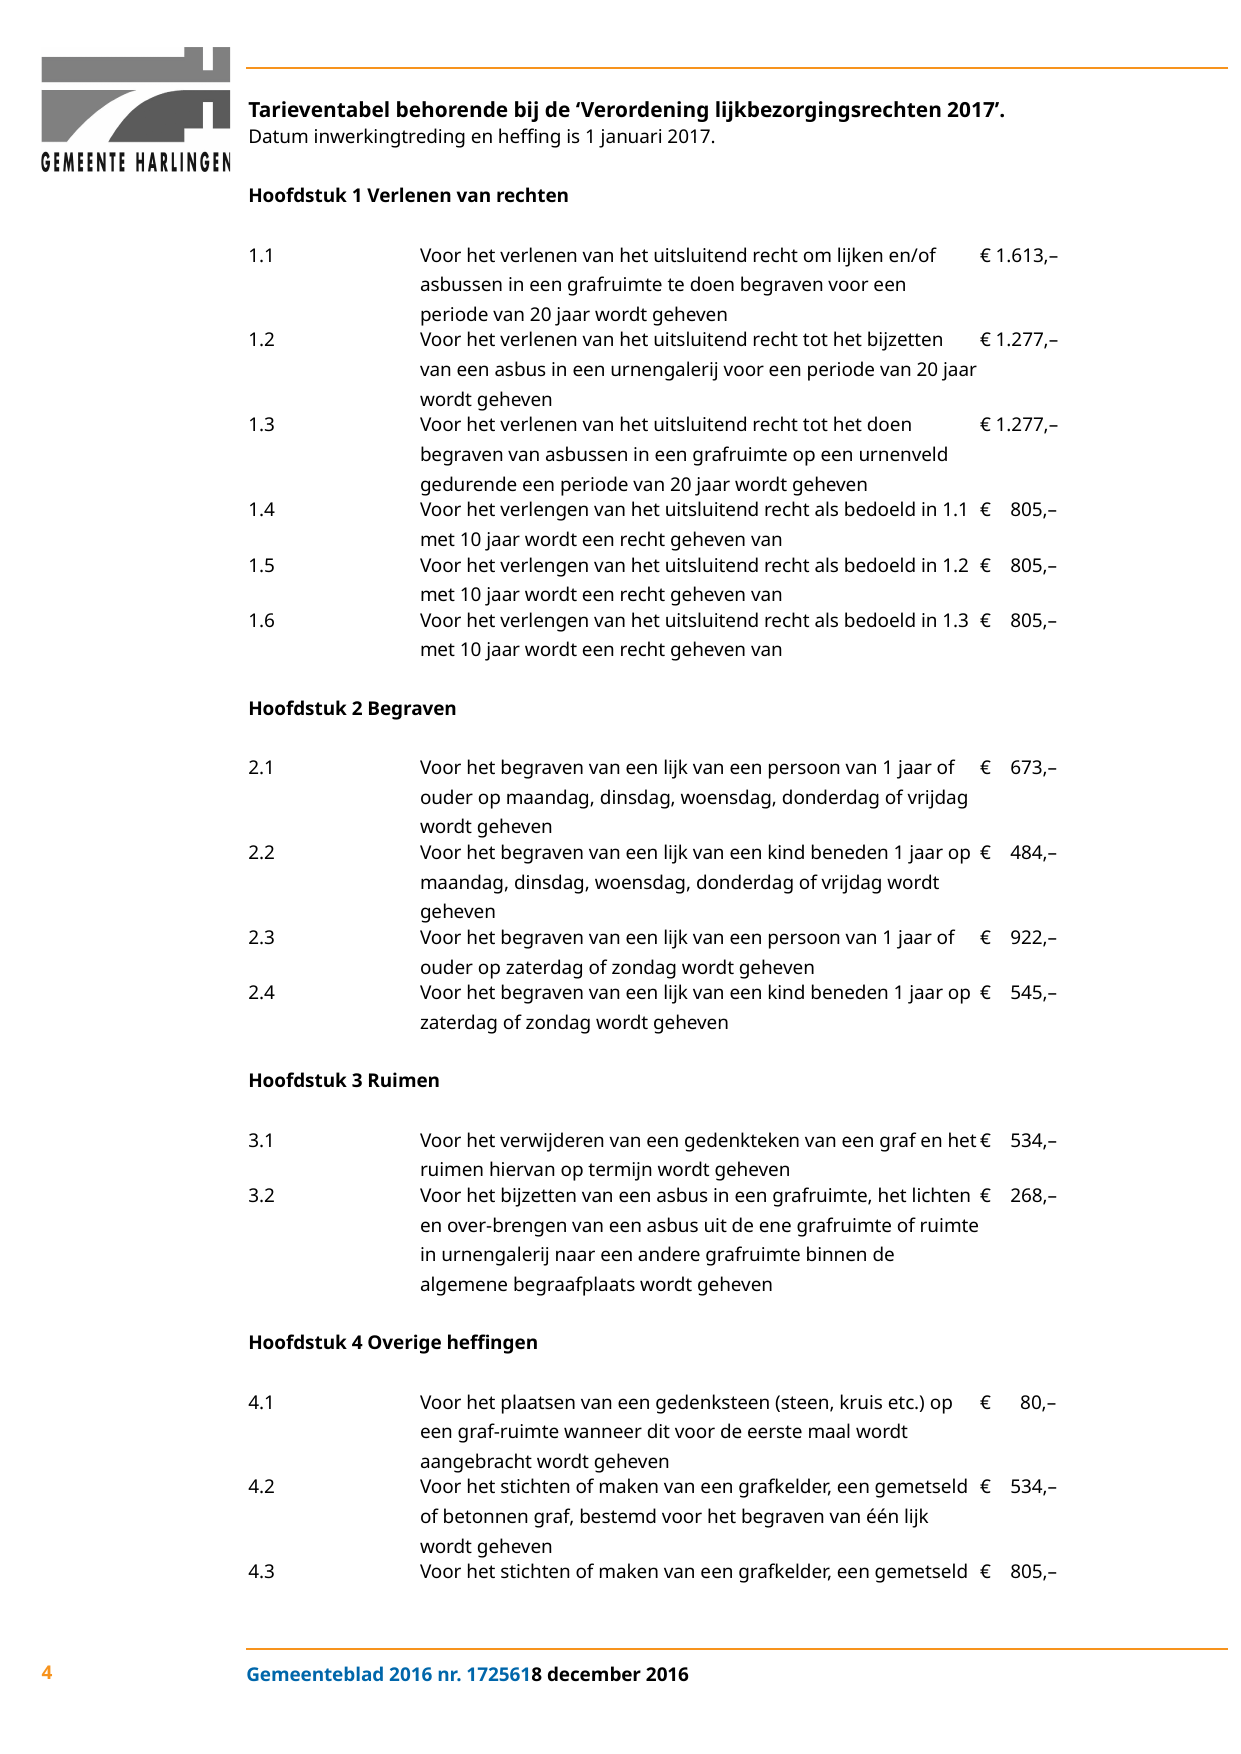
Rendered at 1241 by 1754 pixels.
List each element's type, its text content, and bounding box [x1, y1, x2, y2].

table_cell Voor het stichten of maken van een grafkelder, een gemetseld of betonnen graf, bestemd voor het begraven van één lijk wordt geheven [420, 1474, 980, 1559]
table_cell € 922,– [980, 924, 1152, 979]
table_header 4.1 [248, 1389, 420, 1474]
table_cell 1.3 [248, 412, 420, 496]
text Hoofdstuk 3 Ruimen [248, 1068, 1152, 1093]
text Hoofdstuk 1 Verlenen van rechten [248, 182, 1152, 208]
table_cell € 268,– [980, 1182, 1152, 1297]
table_cell € 805,– [980, 1559, 1152, 1584]
table_cell 4.3 [248, 1559, 420, 1584]
table_cell € 534,– [980, 1474, 1152, 1559]
table_cell Voor het begraven van een lijk van een kind beneden 1 jaar op zaterdag of zondag wordt geheven [420, 980, 980, 1035]
table_header 3.1 [248, 1127, 420, 1182]
table_cell Voor het stichten of maken van een grafkelder, een gemetseld [420, 1559, 980, 1584]
table_cell Voor het begraven van een lijk van een persoon van 1 jaar of ouder op zaterdag of zondag wordt geheven [420, 924, 980, 979]
table_cell 2.4 [248, 980, 420, 1035]
table_header Voor het begraven van een lijk van een persoon van 1 jaar of ouder op maandag, dinsdag, woensdag, donderdag of vrijdag wordt geheven [420, 755, 980, 839]
text Datum inwerkingtreding en heffing is 1 januari 2017. [248, 123, 1152, 149]
table_cell Voor het verlenen van het uitsluitend recht tot het bijzetten van een asbus in een urnengalerij voor een periode van 20 jaar wordt geheven [420, 327, 980, 412]
table_cell € 545,– [980, 980, 1152, 1035]
table_header Voor het verlenen van het uitsluitend recht om lijken en/of asbussen in een grafruimte te doen begraven voor een periode van 20 jaar wordt geheven [420, 242, 980, 327]
table_cell 1.4 [248, 496, 420, 552]
table_cell Voor het verlenen van het uitsluitend recht tot het doen begraven van asbussen in een grafruimte op een urnenveld gedurende een periode van 20 jaar wordt geheven [420, 412, 980, 496]
table_cell € 805,– [980, 552, 1152, 607]
table_header 1.1 [248, 242, 420, 327]
table_cell 2.3 [248, 924, 420, 979]
text Hoofdstuk 4 Overige heffingen [248, 1329, 1152, 1355]
table_cell Voor het bijzetten van een asbus in een grafruimte, het lichten en over-brengen van een asbus uit de ene grafruimte of ruimte in urnengalerij naar een andere grafruimte binnen de algemene begraafplaats wordt geheven [420, 1182, 980, 1297]
table_cell € 805,– [980, 607, 1152, 662]
table_cell € 1.277,– [980, 327, 1152, 412]
table_cell Voor het verlengen van het uitsluitend recht als bedoeld in 1.1 met 10 jaar wordt een recht geheven van [420, 496, 980, 552]
text Hoofdstuk 2 Begraven [248, 695, 1152, 721]
table_cell 2.2 [248, 839, 420, 924]
table_header 2.1 [248, 755, 420, 839]
table_cell 1.5 [248, 552, 420, 607]
text Tarieventabel behorende bij de ‘Verordening lijkbezorgingsrechten 2017’. [248, 95, 1152, 123]
table_header Voor het plaatsen van een gedenksteen (steen, kruis etc.) op een graf-ruimte wanneer dit voor de eerste maal wordt aangebracht wordt geheven [420, 1389, 980, 1474]
table_cell Voor het verlengen van het uitsluitend recht als bedoeld in 1.2 met 10 jaar wordt een recht geheven van [420, 552, 980, 607]
table_cell 1.6 [248, 607, 420, 662]
table_header € 1.613,– [980, 242, 1152, 327]
table_cell € 1.277,– [980, 412, 1152, 496]
table_header Voor het verwijderen van een gedenkteken van een graf en het ruimen hiervan op termijn wordt geheven [420, 1127, 980, 1182]
table_header € 80,– [980, 1389, 1152, 1474]
table_cell Voor het begraven van een lijk van een kind beneden 1 jaar op maandag, dinsdag, woensdag, donderdag of vrijdag wordt geheven [420, 839, 980, 924]
table_cell 4.2 [248, 1474, 420, 1559]
table_cell 3.2 [248, 1182, 420, 1297]
table_cell 1.2 [248, 327, 420, 412]
table_cell € 484,– [980, 839, 1152, 924]
picture [41, 47, 231, 172]
table_header € 673,– [980, 755, 1152, 839]
table_cell € 805,– [980, 496, 1152, 552]
table_header € 534,– [980, 1127, 1152, 1182]
table_cell Voor het verlengen van het uitsluitend recht als bedoeld in 1.3 met 10 jaar wordt een recht geheven van [420, 607, 980, 662]
